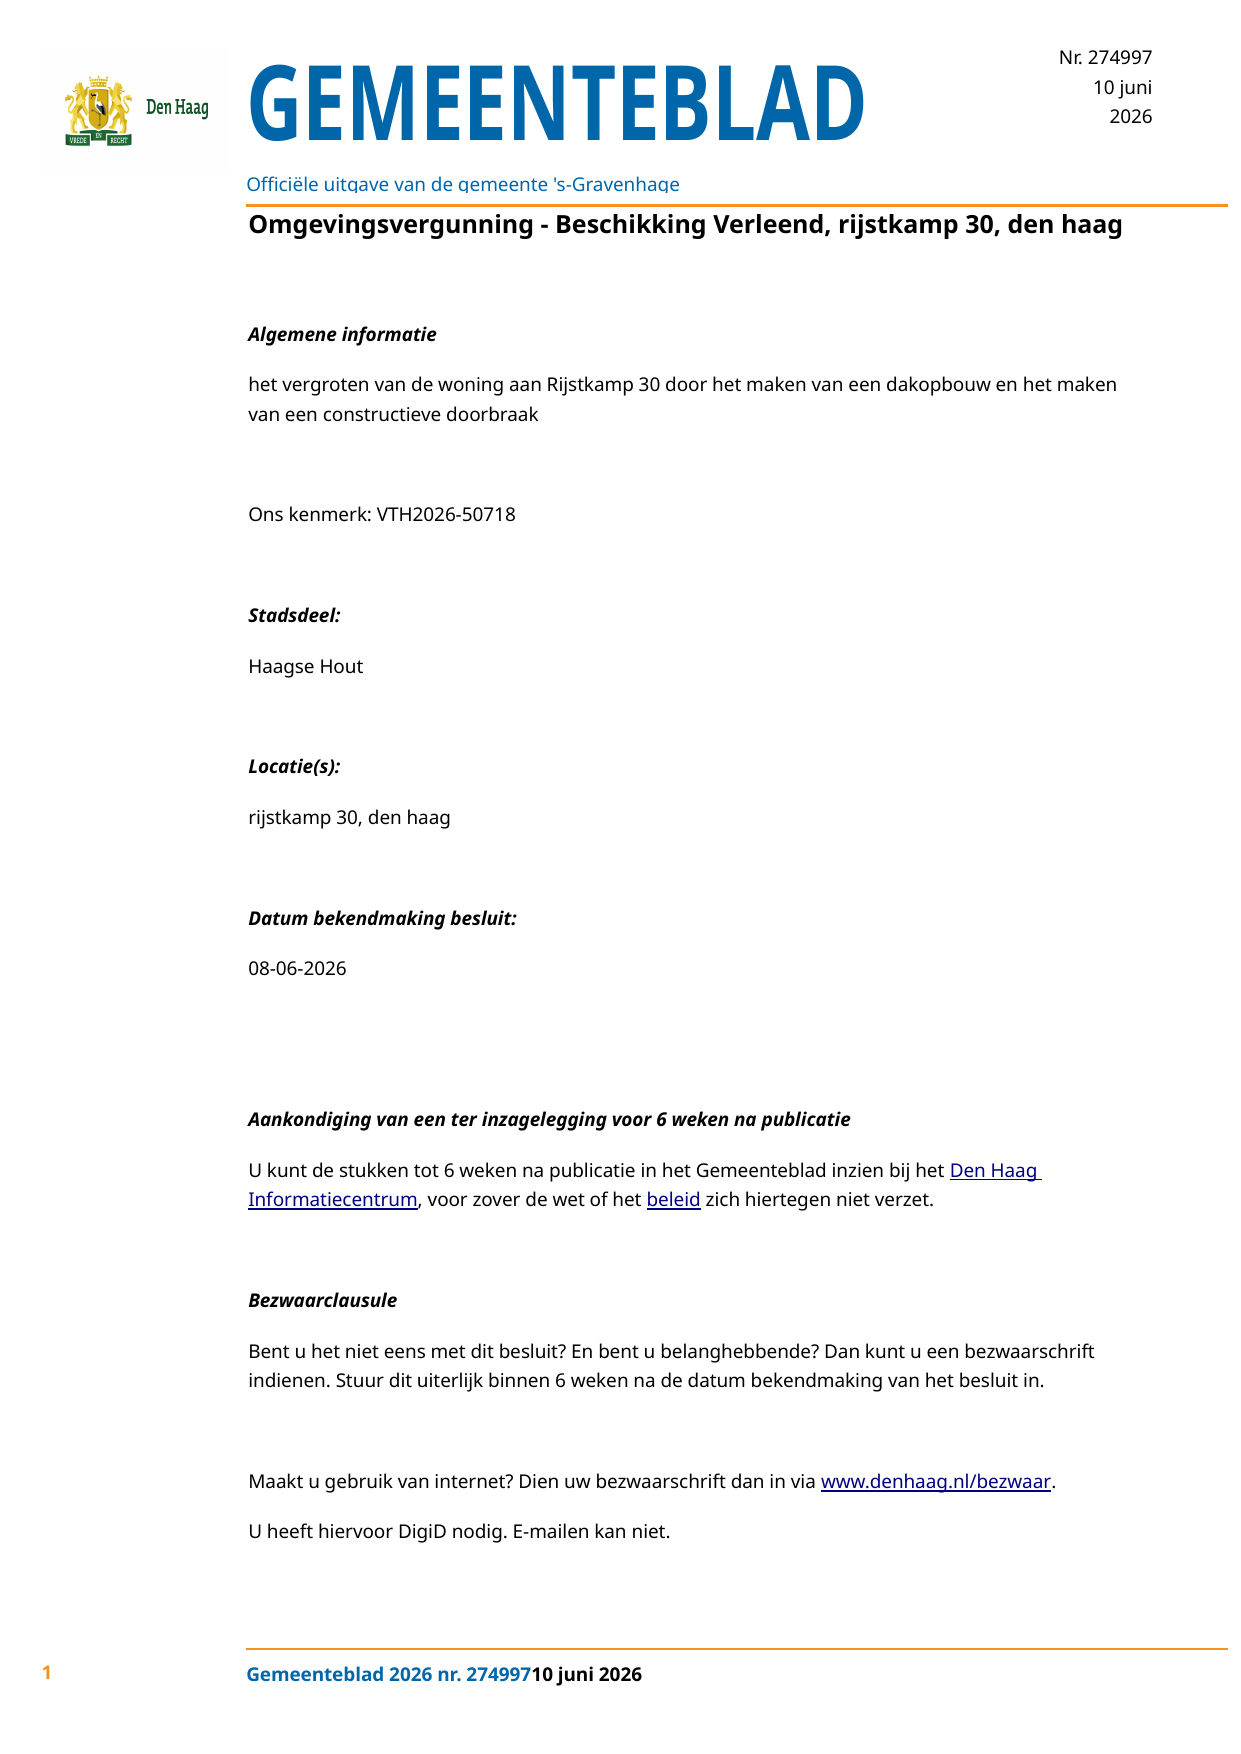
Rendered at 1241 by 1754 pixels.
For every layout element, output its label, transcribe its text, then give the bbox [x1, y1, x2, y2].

text Ons kenmerk: VTH2026-50718 [248, 502, 1152, 527]
text Datum bekendmaking besluit: [248, 905, 1152, 931]
text Bent u het niet eens met dit besluit? En bent u belanghebbende? Dan kunt u een bezwaarschrift indienen. Stuur dit uiterlijk binnen 6 weken na de datum bekendmaking van het besluit in. [248, 1338, 1152, 1393]
picture [41, 47, 231, 172]
text rijstkamp 30, den haag [248, 804, 1152, 830]
text 08-06-2026 [248, 955, 1152, 981]
text Maakt u gebruik van internet? Dien uw bezwaarschrift dan in via www.denhaag.nl/bezwaar. [248, 1468, 1152, 1494]
text Algemene informatie [248, 321, 1152, 346]
text het vergroten van de woning aan Rijstkamp 30 door het maken van een dakopbouw en het maken van een constructieve doorbraak [248, 371, 1152, 426]
text Haagse Hout [248, 653, 1152, 678]
text Stadsdeel: [248, 602, 1152, 628]
text Locatie(s): [248, 754, 1152, 779]
text U kunt de stukken tot 6 weken na publicatie in het Gemeenteblad inzien bij het Den Haag Informatiecentrum, voor zover de wet of het beleid zich hiertegen niet verzet. [248, 1157, 1152, 1212]
text Omgevingsvergunning - Beschikking Verleend, rijstkamp 30, den haag [248, 207, 1152, 241]
text Bezwaarclausule [248, 1287, 1152, 1313]
text U heeft hiervoor DigiD nodig. E-mailen kan niet. [248, 1519, 1152, 1544]
text Aankondiging van een ter inzagelegging voor 6 weken na publicatie [248, 1107, 1152, 1132]
